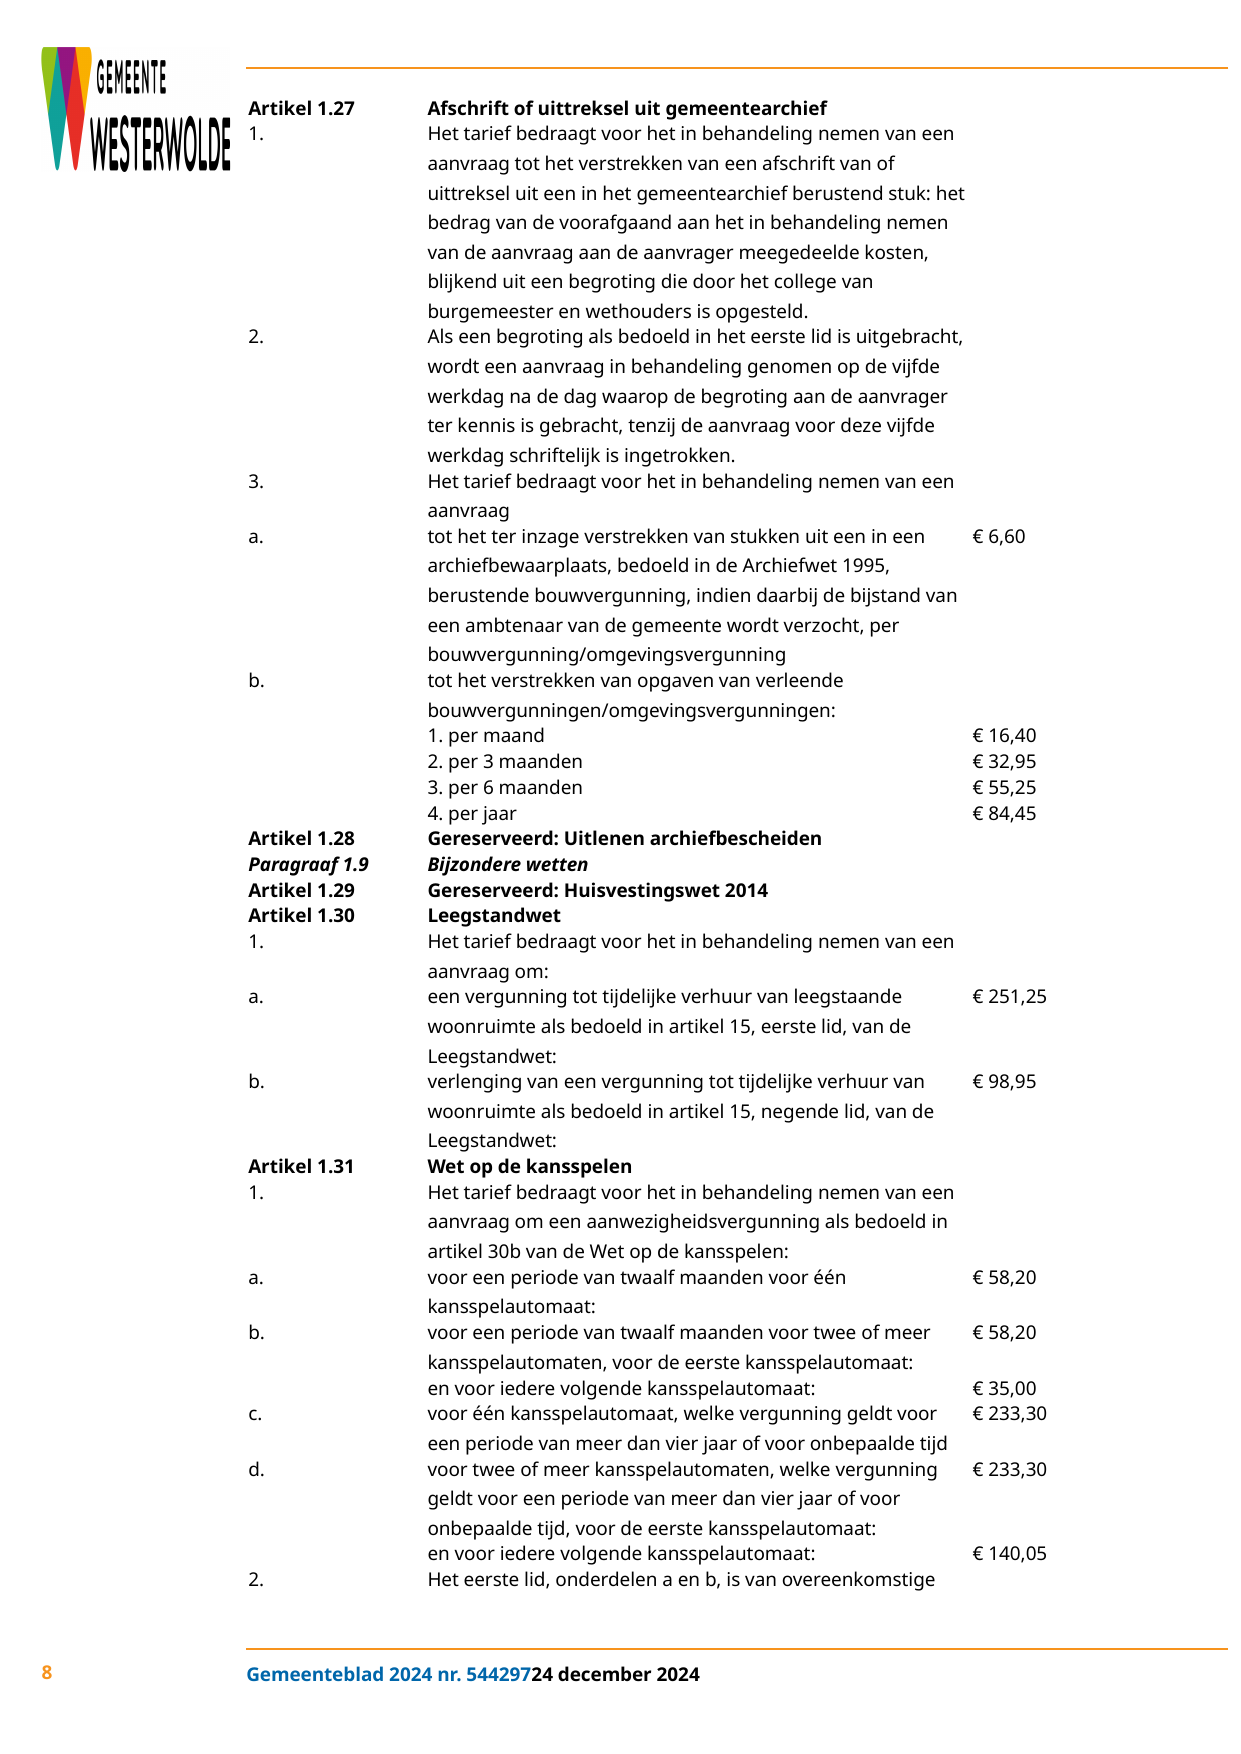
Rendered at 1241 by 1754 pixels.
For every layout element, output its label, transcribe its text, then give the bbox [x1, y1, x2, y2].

table_cell Het tarief bedraagt voor het in behandeling nemen van een aanvraag tot het verstrekken van een afschrift van of uittreksel uit een in het gemeentearchief berustend stuk: het bedrag van de voorafgaand aan het in behandeling nemen van de aanvraag aan de aanvrager meegedeelde kosten, blijkend uit een begroting die door het college van burgemeester en wethouders is opgesteld. [427, 121, 972, 324]
table_cell € 233,30 [973, 1456, 1152, 1541]
table_cell [248, 1375, 427, 1400]
table_cell b. [248, 667, 427, 722]
table_cell [973, 1566, 1152, 1592]
table_cell € 58,20 [973, 1264, 1152, 1319]
table_cell 1. [248, 1179, 427, 1264]
table_cell Afschrift of uittreksel uit gemeentearchief [427, 95, 972, 121]
table_cell [973, 1154, 1152, 1179]
table_cell 1. [248, 121, 427, 324]
table_cell Artikel 1.30 [248, 903, 427, 928]
table_cell € 233,30 [973, 1400, 1152, 1456]
table_cell 3. per 6 maanden [427, 774, 972, 800]
table_cell Het tarief bedraagt voor het in behandeling nemen van een aanvraag [427, 468, 972, 523]
table_cell tot het verstrekken van opgaven van verleende bouwvergunningen/omgevingsvergunningen: [427, 667, 972, 722]
table_cell b. [248, 1319, 427, 1375]
table_cell [973, 1179, 1152, 1264]
table_cell € 16,40 [973, 723, 1152, 748]
table_cell € 140,05 [973, 1541, 1152, 1566]
table_cell en voor iedere volgende kansspelautomaat: [427, 1375, 972, 1400]
table_cell [248, 1541, 427, 1566]
table_cell € 98,95 [973, 1069, 1152, 1153]
table_cell Gereserveerd: Uitlenen archiefbescheiden [427, 825, 972, 851]
table_cell 2. per 3 maanden [427, 748, 972, 774]
table_cell [248, 774, 427, 800]
table_cell 3. [248, 468, 427, 523]
table_cell Artikel 1.28 [248, 825, 427, 851]
table_cell [973, 928, 1152, 984]
table_cell [248, 723, 427, 748]
table_cell Leegstandwet [427, 903, 972, 928]
table_cell € 35,00 [973, 1375, 1152, 1400]
table_cell a. [248, 984, 427, 1068]
table_cell Artikel 1.31 [248, 1154, 427, 1179]
table_cell [973, 121, 1152, 324]
table_cell [973, 468, 1152, 523]
table_cell Bijzondere wetten [427, 851, 972, 877]
table_cell [973, 95, 1152, 121]
table_cell € 32,95 [973, 748, 1152, 774]
table_cell c. [248, 1400, 427, 1456]
table_cell [973, 851, 1152, 877]
table_cell voor een periode van twaalf maanden voor twee of meer kansspelautomaten, voor de eerste kansspelautomaat: [427, 1319, 972, 1375]
table_cell en voor iedere volgende kansspelautomaat: [427, 1541, 972, 1566]
table_cell Het tarief bedraagt voor het in behandeling nemen van een aanvraag om: [427, 928, 972, 984]
table_cell [973, 903, 1152, 928]
table_cell [248, 800, 427, 825]
picture [41, 47, 231, 172]
table_cell 1. per maand [427, 723, 972, 748]
table_cell voor twee of meer kansspelautomaten, welke vergunning geldt voor een periode van meer dan vier jaar of voor onbepaalde tijd, voor de eerste kansspelautomaat: [427, 1456, 972, 1541]
table_cell [973, 825, 1152, 851]
table_cell verlenging van een vergunning tot tijdelijke verhuur van woonruimte als bedoeld in artikel 15, negende lid, van de Leegstandwet: [427, 1069, 972, 1153]
table_cell Gereserveerd: Huisvestingswet 2014 [427, 877, 972, 903]
table_cell € 251,25 [973, 984, 1152, 1068]
table_cell a. [248, 1264, 427, 1319]
table_cell voor één kansspelautomaat, welke vergunning geldt voor een periode van meer dan vier jaar of voor onbepaalde tijd [427, 1400, 972, 1456]
table_cell Als een begroting als bedoeld in het eerste lid is uitgebracht, wordt een aanvraag in behandeling genomen op de vijfde werkdag na de dag waarop de begroting aan de aanvrager ter kennis is gebracht, tenzij de aanvraag voor deze vijfde werkdag schriftelijk is ingetrokken. [427, 324, 972, 468]
table_cell a. [248, 523, 427, 667]
table_cell tot het ter inzage verstrekken van stukken uit een in een archiefbewaarplaats, bedoeld in de Archiefwet 1995, berustende bouwvergunning, indien daarbij de bijstand van een ambtenaar van de gemeente wordt verzocht, per bouwvergunning/omgevingsvergunning [427, 523, 972, 667]
table_cell [973, 667, 1152, 722]
table_cell Artikel 1.27 [248, 95, 427, 121]
table_cell € 84,45 [973, 800, 1152, 825]
table_cell Het eerste lid, onderdelen a en b, is van overeenkomstige [427, 1566, 972, 1592]
table_cell voor een periode van twaalf maanden voor één kansspelautomaat: [427, 1264, 972, 1319]
table_cell b. [248, 1069, 427, 1153]
table_cell € 58,20 [973, 1319, 1152, 1375]
table_cell € 6,60 [973, 523, 1152, 667]
table_cell Paragraaf 1.9 [248, 851, 427, 877]
table_cell 2. [248, 1566, 427, 1592]
table_cell [973, 877, 1152, 903]
table_cell Artikel 1.29 [248, 877, 427, 903]
table_cell 1. [248, 928, 427, 984]
table_cell [248, 748, 427, 774]
table_cell Het tarief bedraagt voor het in behandeling nemen van een aanvraag om een aanwezigheidsvergunning als bedoeld in artikel 30b van de Wet op de kansspelen: [427, 1179, 972, 1264]
table_cell d. [248, 1456, 427, 1541]
table_cell 4. per jaar [427, 800, 972, 825]
table_cell € 55,25 [973, 774, 1152, 800]
table_cell Wet op de kansspelen [427, 1154, 972, 1179]
table_cell 2. [248, 324, 427, 468]
table_cell [973, 324, 1152, 468]
table_cell een vergunning tot tijdelijke verhuur van leegstaande woonruimte als bedoeld in artikel 15, eerste lid, van de Leegstandwet: [427, 984, 972, 1068]
